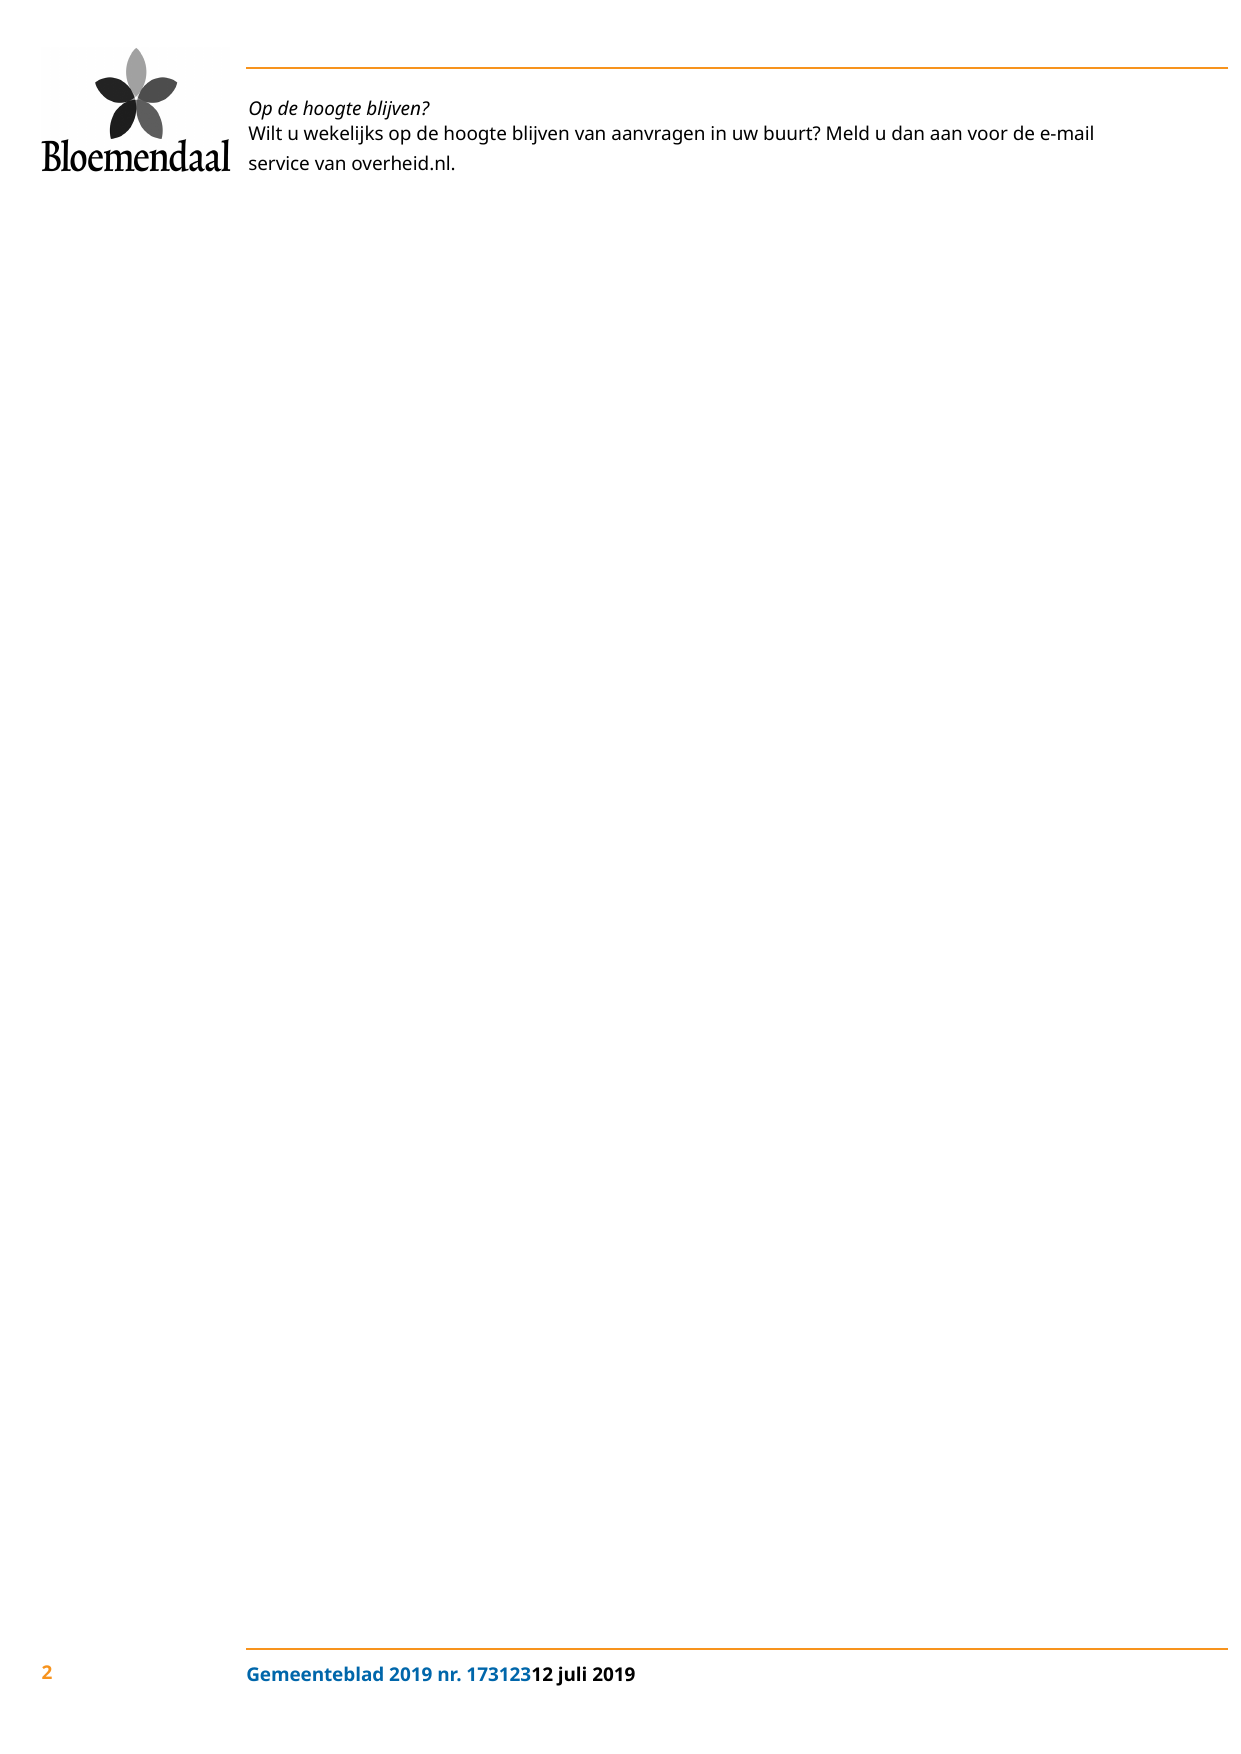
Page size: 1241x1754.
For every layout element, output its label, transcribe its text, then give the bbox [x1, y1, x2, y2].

text Wilt u wekelijks op de hoogte blijven van aanvragen in uw buurt? Meld u dan aan voor de e-mail service van overheid.nl. [248, 121, 1152, 176]
text Op de hoogte blijven? [248, 95, 1152, 121]
picture [41, 47, 231, 172]
